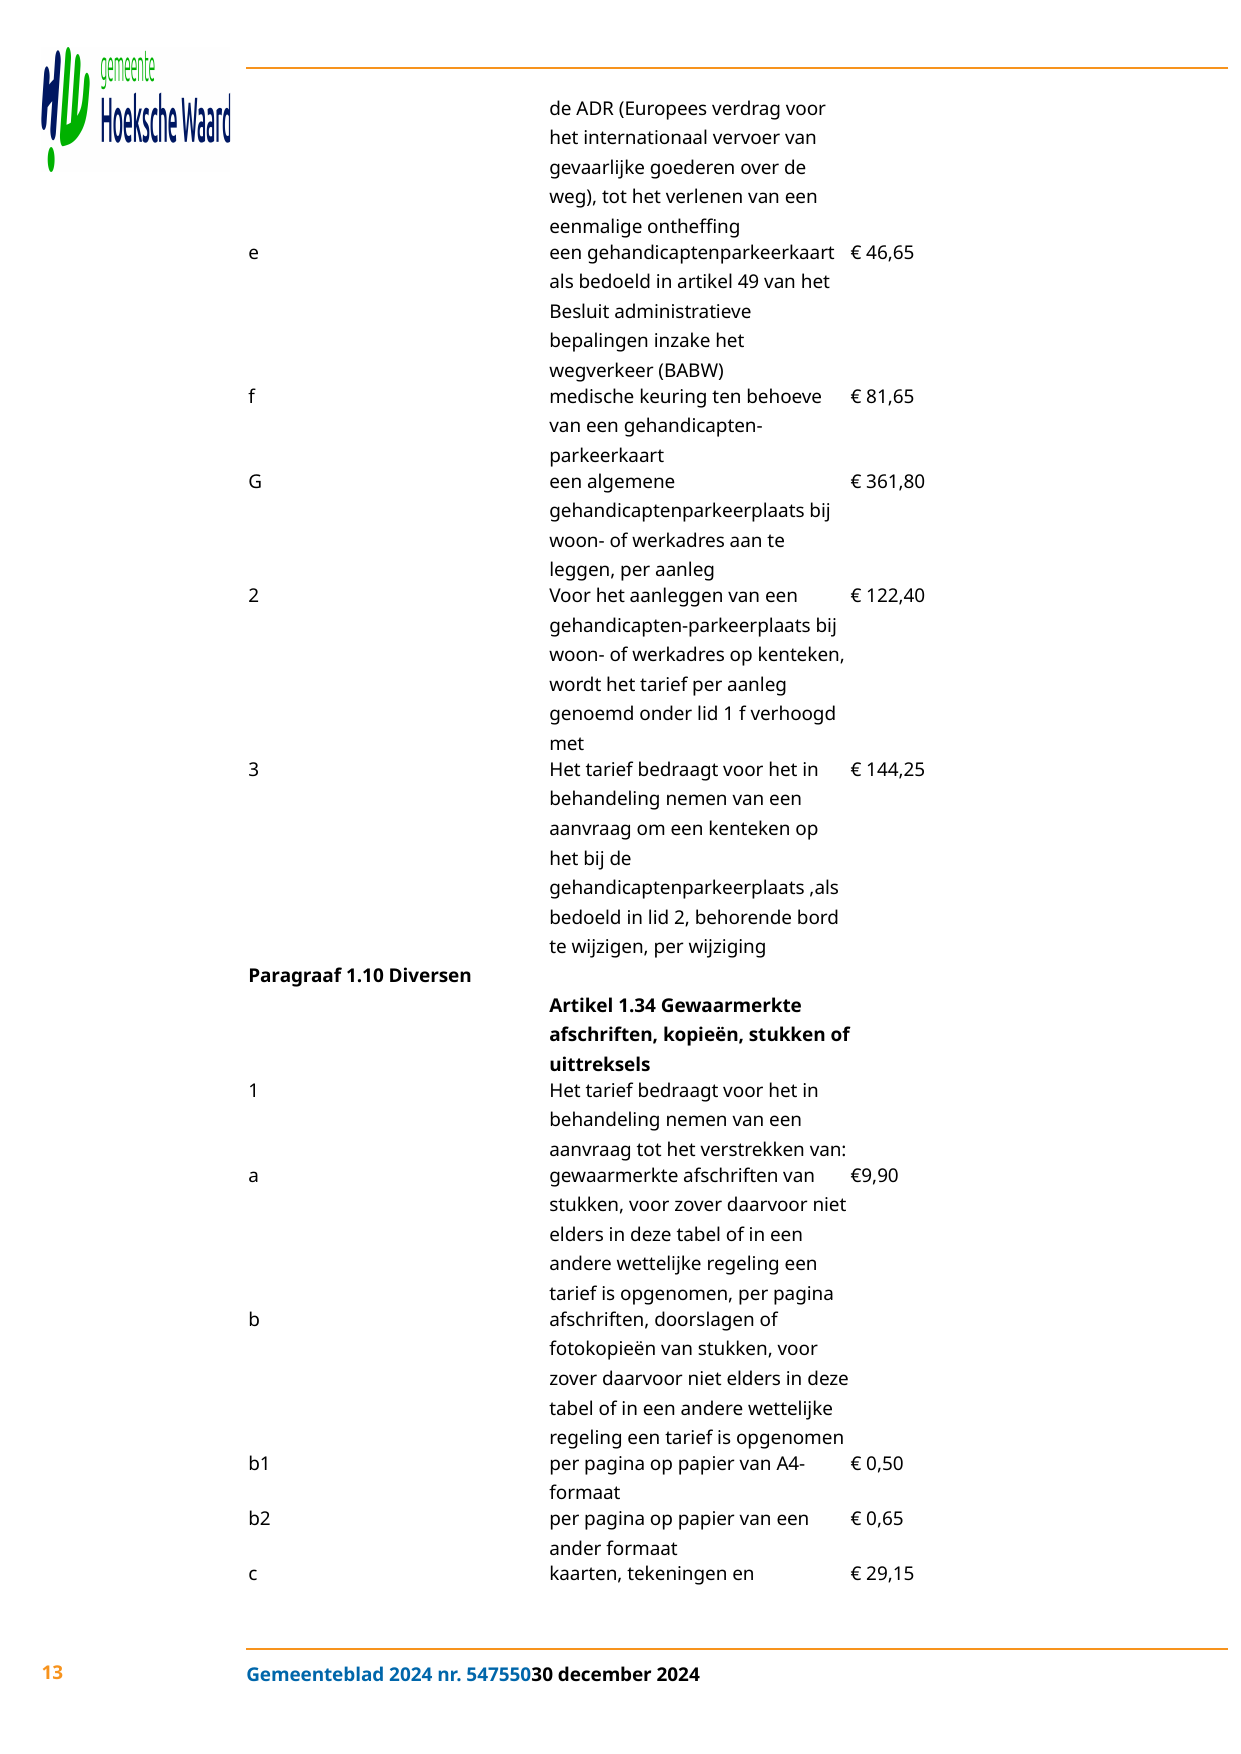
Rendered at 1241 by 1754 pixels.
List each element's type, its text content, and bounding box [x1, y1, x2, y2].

table_cell een gehandicaptenparkeerkaart als bedoeld in artikel 49 van het Besluit administratieve bepalingen inzake het wegverkeer (BABW) [549, 239, 850, 383]
table_header [248, 992, 549, 1077]
table_header [850, 992, 1152, 1077]
table_header Artikel 1.34 Gewaarmerkte afschriften, kopieën, stukken of uittreksels [549, 992, 850, 1077]
table_cell medische keuring ten behoeve van een gehandicapten-parkeerkaart [549, 383, 850, 468]
table_cell € 46,65 [850, 239, 1152, 383]
table_cell 3 [248, 756, 549, 959]
table_cell [850, 1077, 1152, 1162]
table_cell 1 [248, 1077, 549, 1162]
table_cell b2 [248, 1505, 549, 1561]
table_cell b [248, 1306, 549, 1450]
table_cell € 0,50 [850, 1450, 1152, 1505]
table_cell a [248, 1162, 549, 1306]
table_cell Het tarief bedraagt voor het in behandeling nemen van een aanvraag tot het verstrekken van: [549, 1077, 850, 1162]
table_cell kaarten, tekeningen en [549, 1561, 850, 1586]
table_cell f [248, 383, 549, 468]
table_cell de ADR (Europees verdrag voor het internationaal vervoer van gevaarlijke goederen over de weg), tot het verlenen van een eenmalige ontheffing [549, 95, 850, 239]
table_cell een algemene gehandicaptenparkeerplaats bij woon- of werkadres aan te leggen, per aanleg [549, 468, 850, 582]
table_cell € 144,25 [850, 756, 1152, 959]
table_cell c [248, 1561, 549, 1586]
table_cell €9,90 [850, 1162, 1152, 1306]
table_cell € 361,80 [850, 468, 1152, 582]
table_cell per pagina op papier van een ander formaat [549, 1505, 850, 1561]
table_cell 2 [248, 582, 549, 756]
table_cell € 0,65 [850, 1505, 1152, 1561]
table_cell Het tarief bedraagt voor het in behandeling nemen van een aanvraag om een kenteken op het bij de gehandicaptenparkeerplaats ,als bedoeld in lid 2, behorende bord te wijzigen, per wijziging [549, 756, 850, 959]
text Paragraaf 1.10 Diversen [248, 962, 1152, 988]
table_cell Voor het aanleggen van een gehandicapten-parkeerplaats bij woon- of werkadres op kenteken, wordt het tarief per aanleg genoemd onder lid 1 f verhoogd met [549, 582, 850, 756]
table_cell e [248, 239, 549, 383]
table_cell € 29,15 [850, 1561, 1152, 1586]
table_cell gewaarmerkte afschriften van stukken, voor zover daarvoor niet elders in deze tabel of in een andere wettelijke regeling een tarief is opgenomen, per pagina [549, 1162, 850, 1306]
table_cell b1 [248, 1450, 549, 1505]
table_cell € 122,40 [850, 582, 1152, 756]
table_cell per pagina op papier van A4-formaat [549, 1450, 850, 1505]
table_cell € 81,65 [850, 383, 1152, 468]
table_cell [248, 95, 549, 239]
picture [41, 47, 231, 172]
table_cell afschriften, doorslagen of fotokopieën van stukken, voor zover daarvoor niet elders in deze tabel of in een andere wettelijke regeling een tarief is opgenomen [549, 1306, 850, 1450]
table_cell [850, 1306, 1152, 1450]
table_cell G [248, 468, 549, 582]
table_cell [850, 95, 1152, 239]
